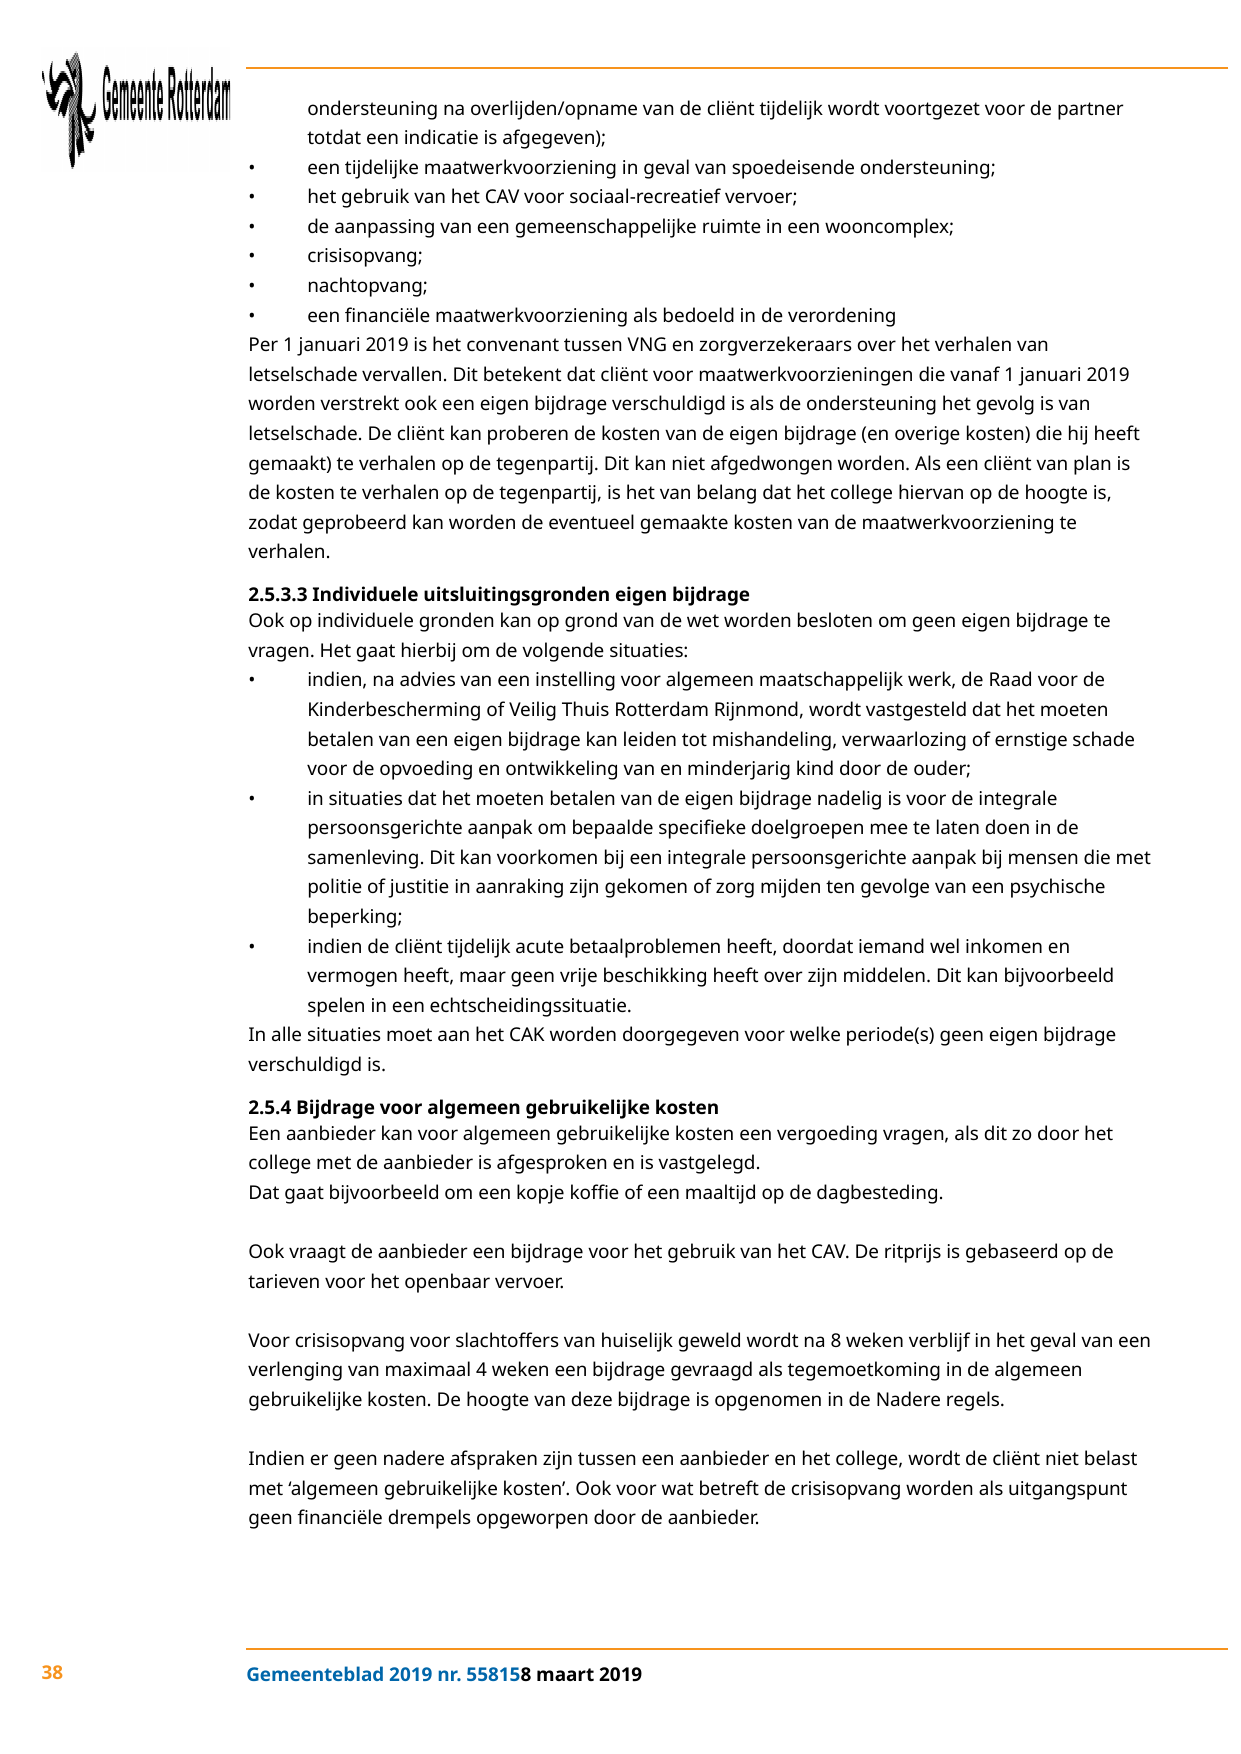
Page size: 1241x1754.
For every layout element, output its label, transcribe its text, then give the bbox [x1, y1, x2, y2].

list een tijdelijke maatwerkvoorziening in geval van spoedeisende ondersteuning; [248, 154, 1152, 180]
picture [41, 47, 231, 172]
list nachtopvang; [248, 272, 1152, 298]
list in situaties dat het moeten betalen van de eigen bijdrage nadelig is voor de integrale persoonsgerichte aanpak om bepaalde specifieke doelgroepen mee te laten doen in de samenleving. Dit kan voorkomen bij een integrale persoonsgerichte aanpak bij mensen die met politie of justitie in aanraking zijn gekomen of zorg mijden ten gevolge van een psychische beperking; [248, 785, 1152, 929]
list de aanpassing van een gemeenschappelijke ruimte in een wooncomplex; [248, 213, 1152, 239]
text Voor crisisopvang voor slachtoffers van huiselijk geweld wordt na 8 weken verblijf in het geval van een verlenging van maximaal 4 weken een bijdrage gevraagd als tegemoetkoming in de algemeen gebruikelijke kosten. De hoogte van deze bijdrage is opgenomen in de Nadere regels. [248, 1327, 1152, 1412]
list het gebruik van het CAV voor sociaal-recreatief vervoer; [248, 183, 1152, 209]
list indien, na advies van een instelling voor algemeen maatschappelijk werk, de Raad voor de Kinderbescherming of Veilig Thuis Rotterdam Rijnmond, wordt vastgesteld dat het moeten betalen van een eigen bijdrage kan leiden tot mishandeling, verwaarlozing of ernstige schade voor de opvoeding en ontwikkeling van en minderjarig kind door de ouder; [248, 667, 1152, 781]
text 2.5.3.3 Individuele uitsluitingsgronden eigen bijdrage [248, 582, 1152, 607]
text 2.5.4 Bijdrage voor algemeen gebruikelijke kosten [248, 1094, 1152, 1120]
list indien de cliënt tijdelijk acute betaalproblemen heeft, doordat iemand wel inkomen en vermogen heeft, maar geen vrije beschikking heeft over zijn middelen. Dit kan bijvoorbeeld spelen in een echtscheidingssituatie. [248, 933, 1152, 1018]
text Ook op individuele gronden kan op grond van de wet worden besloten om geen eigen bijdrage te vragen. Het gaat hierbij om de volgende situaties: [248, 607, 1152, 663]
text Indien er geen nadere afspraken zijn tussen een aanbieder en het college, wordt de cliënt niet belast met ‘algemeen gebruikelijke kosten’. Ook voor wat betreft de crisisopvang worden als uitgangspunt geen financiële drempels opgeworpen door de aanbieder. [248, 1445, 1152, 1530]
text In alle situaties moet aan het CAK worden doorgegeven voor welke periode(s) geen eigen bijdrage verschuldigd is. [248, 1022, 1152, 1077]
text Per 1 januari 2019 is het convenant tussen VNG en zorgverzekeraars over het verhalen van letselschade vervallen. Dit betekent dat cliënt voor maatwerkvoorzieningen die vanaf 1 januari 2019 worden verstrekt ook een eigen bijdrage verschuldigd is als de ondersteuning het gevolg is van letselschade. De cliënt kan proberen de kosten van de eigen bijdrage (en overige kosten) die hij heeft gemaakt) te verhalen op de tegenpartij. Dit kan niet afgedwongen worden. Als een cliënt van plan is de kosten te verhalen op de tegenpartij, is het van belang dat het college hiervan op de hoogte is, zodat geprobeerd kan worden de eventueel gemaakte kosten van de maatwerkvoorziening te verhalen. [248, 331, 1152, 564]
list ondersteuning na overlijden/opname van de cliënt tijdelijk wordt voortgezet voor de partner totdat een indicatie is afgegeven); [248, 95, 1152, 150]
list een financiële maatwerkvoorziening als bedoeld in de verordening [248, 302, 1152, 328]
text Een aanbieder kan voor algemeen gebruikelijke kosten een vergoeding vragen, als dit zo door het college met de aanbieder is afgesproken en is vastgelegd. [248, 1120, 1152, 1175]
text Ook vraagt de aanbieder een bijdrage voor het gebruik van het CAV. De ritprijs is gebaseerd op de tarieven voor het openbaar vervoer. [248, 1238, 1152, 1294]
list crisisopvang; [248, 243, 1152, 268]
text Dat gaat bijvoorbeeld om een kopje koffie of een maaltijd op de dagbesteding. [248, 1179, 1152, 1205]
